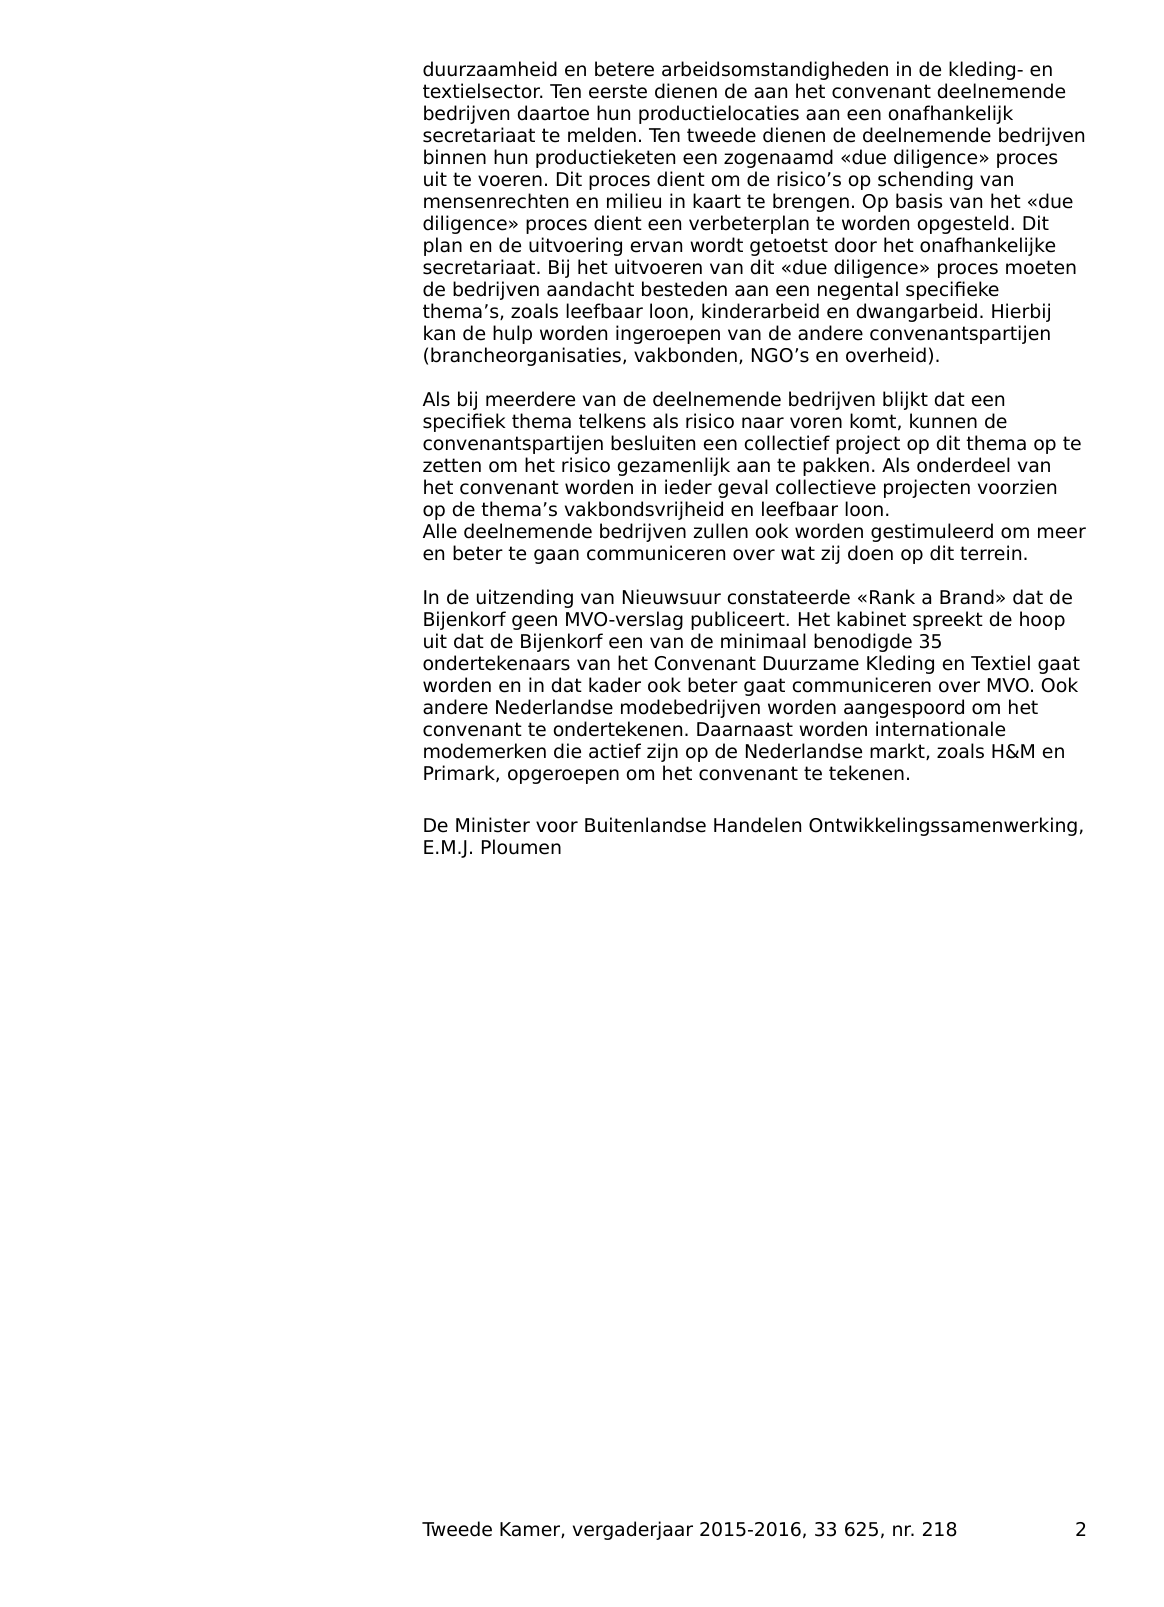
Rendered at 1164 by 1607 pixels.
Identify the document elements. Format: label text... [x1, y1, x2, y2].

text In de uitzending van Nieuwsuur constateerde «Rank a Brand» dat de Bijenkorf geen MVO-verslag publiceert. Het kabinet spreekt de hoop uit dat de Bijenkorf een van de minimaal benodigde 35 ondertekenaars van het Convenant Duurzame Kleding en Textiel gaat worden en in dat kader ook beter gaat communiceren over MVO. Ook andere Nederlandse modebedrijven worden aangespoord om het convenant te ondertekenen. Daarnaast worden internationale modemerken die actief zijn op de Nederlandse markt, zoals H&M en Primark, opgeroepen om het convenant te tekenen. [422, 587, 1087, 785]
text Alle deelnemende bedrijven zullen ook worden gestimuleerd om meer en beter te gaan communiceren over wat zij doen op dit terrein. [422, 521, 1087, 565]
text Als bij meerdere van de deelnemende bedrijven blijkt dat een specifiek thema telkens als risico naar voren komt, kunnen de convenantspartijen besluiten een collectief project op dit thema op te zetten om het risico gezamenlijk aan te pakken. Als onderdeel van het convenant worden in ieder geval collectieve projecten voorzien op de thema’s vakbondsvrijheid en leefbaar loon. [422, 389, 1087, 521]
text duurzaamheid en betere arbeidsomstandigheden in de kleding- en textielsector. Ten eerste dienen de aan het convenant deelnemende bedrijven daartoe hun productielocaties aan een onafhankelijk secretariaat te melden. Ten tweede dienen de deelnemende bedrijven binnen hun productieketen een zogenaamd «due diligence» proces uit te voeren. Dit proces dient om de risico’s op schending van mensenrechten en milieu in kaart te brengen. Op basis van het «due diligence» proces dient een verbeterplan te worden opgesteld. Dit plan en de uitvoering ervan wordt getoetst door het onafhankelijke secretariaat. Bij het uitvoeren van dit «due diligence» proces moeten de bedrijven aandacht besteden aan een negental specifieke thema’s, zoals leefbaar loon, kinderarbeid en dwangarbeid. Hierbij kan de hulp worden ingeroepen van de andere convenantspartijen (brancheorganisaties, vakbonden, NGO’s en overheid). [422, 59, 1087, 367]
text De Minister voor Buitenlandse Handelen Ontwikkelingssamenwerking, E.M.J. Ploumen [422, 815, 1087, 859]
